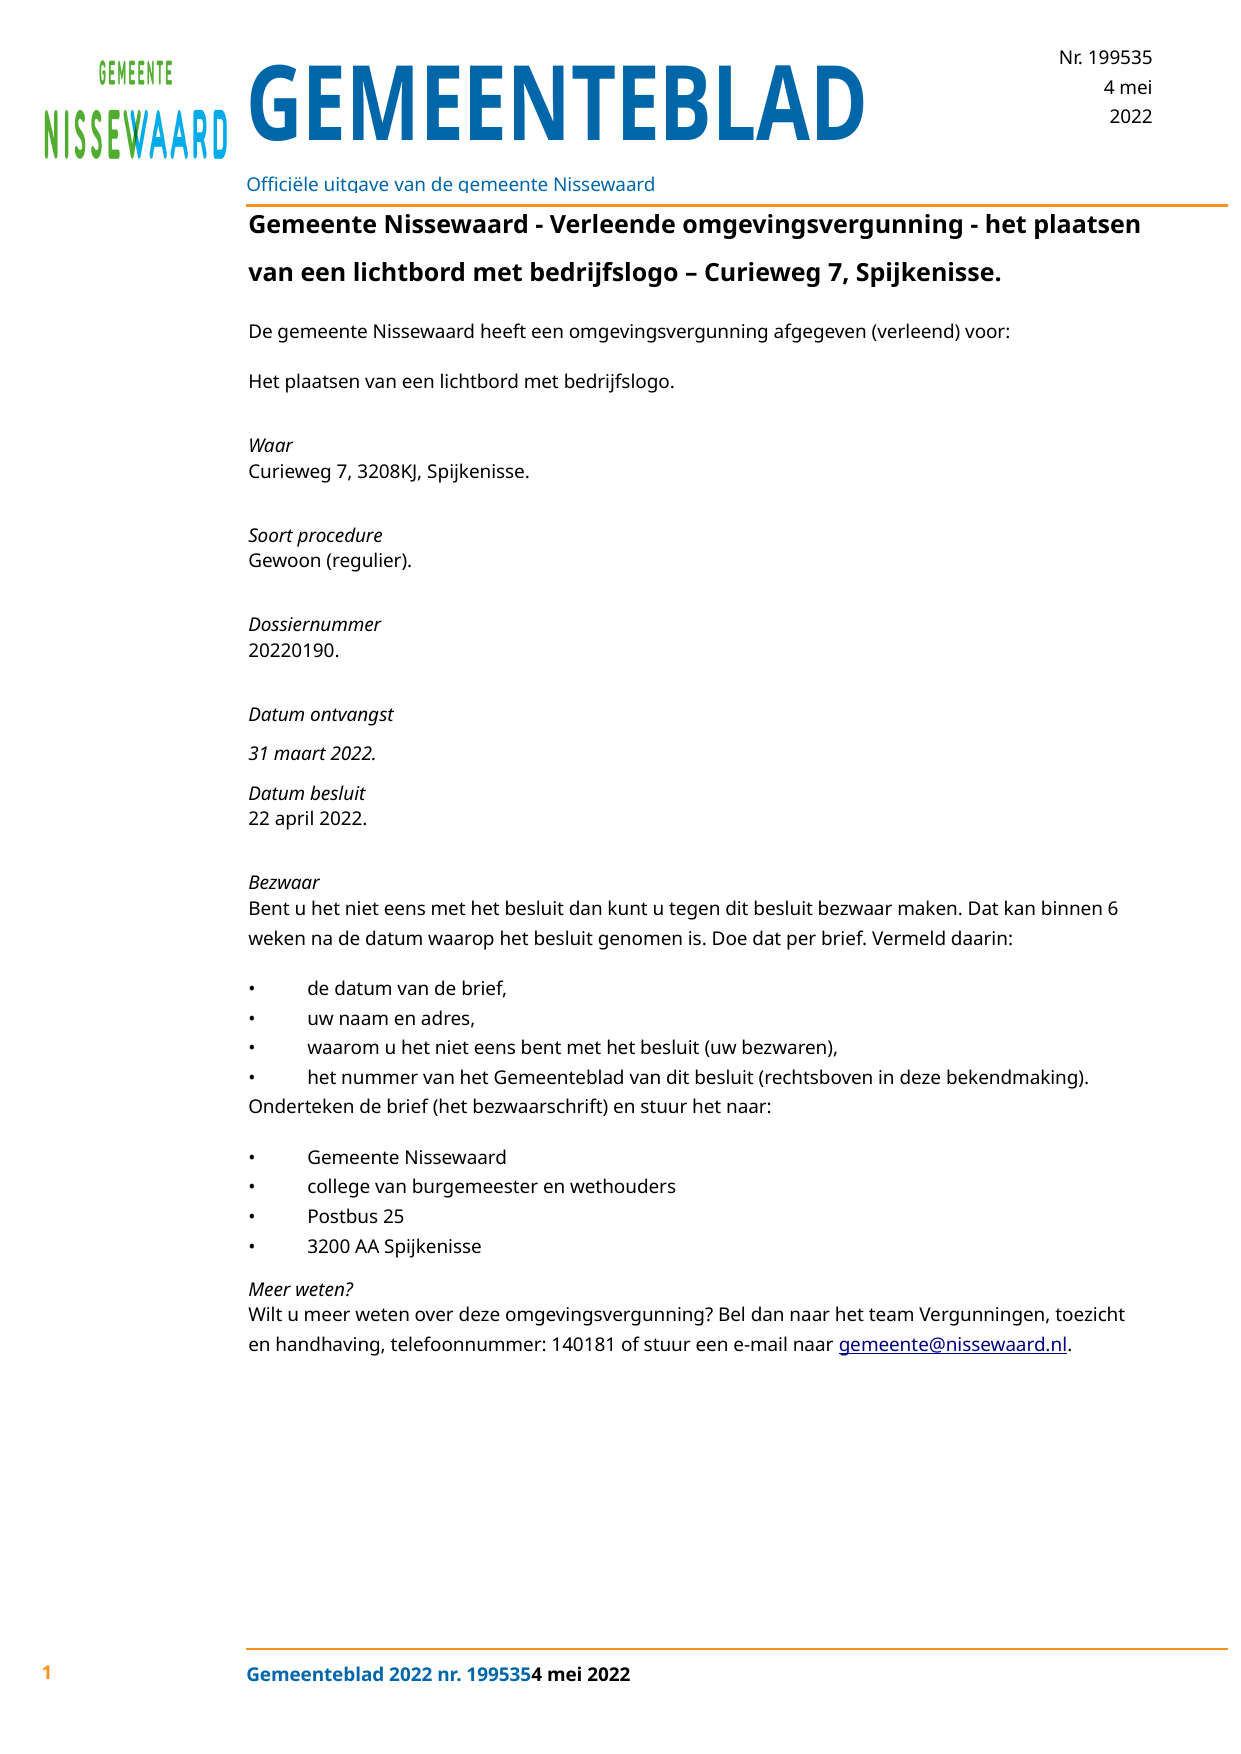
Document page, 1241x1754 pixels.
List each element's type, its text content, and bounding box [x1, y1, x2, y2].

list 3200 AA Spijkenisse [248, 1233, 1152, 1258]
text Datum besluit [248, 780, 1152, 806]
text Onderteken de brief (het bezwaarschrift) en stuur het naar: [248, 1094, 1152, 1119]
text Dossiernummer [248, 612, 1152, 637]
list Postbus 25 [248, 1203, 1152, 1229]
text Gewoon (regulier). [248, 548, 1152, 573]
text Waar [248, 432, 1152, 458]
text Het plaatsen van een lichtbord met bedrijfslogo. [248, 368, 1152, 394]
text 31 maart 2022. [248, 741, 1152, 766]
text Datum ontvangst [248, 701, 1152, 727]
text 22 april 2022. [248, 806, 1152, 831]
text Bezwaar [248, 869, 1152, 895]
list college van burgemeester en wethouders [248, 1174, 1152, 1199]
text Gemeente Nissewaard - Verleende omgevingsvergunning - het plaatsen van een lichtbord met bedrijfslogo – Curieweg 7, Spijkenisse. [248, 207, 1152, 288]
list de datum van de brief, [248, 975, 1152, 1001]
list uw naam en adres, [248, 1005, 1152, 1031]
text De gemeente Nissewaard heeft een omgevingsvergunning afgegeven (verleend) voor: [248, 318, 1152, 344]
text Soort procedure [248, 522, 1152, 548]
list het nummer van het Gemeenteblad van dit besluit (rechtsboven in deze bekendmaking). [248, 1064, 1152, 1090]
text Curieweg 7, 3208KJ, Spijkenisse. [248, 458, 1152, 484]
list waarom u het niet eens bent met het besluit (uw bezwaren), [248, 1034, 1152, 1060]
text Meer weten? [248, 1276, 1152, 1302]
text 20220190. [248, 637, 1152, 663]
list Gemeente Nissewaard [248, 1144, 1152, 1170]
picture [41, 47, 231, 172]
text Wilt u meer weten over deze omgevingsvergunning? Bel dan naar het team Vergunningen, toezicht en handhaving, telefoonnummer: 140181 of stuur een e-mail naar gemeente@nissewaard.nl. [248, 1302, 1152, 1357]
text Bent u het niet eens met het besluit dan kunt u tegen dit besluit bezwaar maken. Dat kan binnen 6 weken na de datum waarop het besluit genomen is. Doe dat per brief. Vermeld daarin: [248, 895, 1152, 951]
